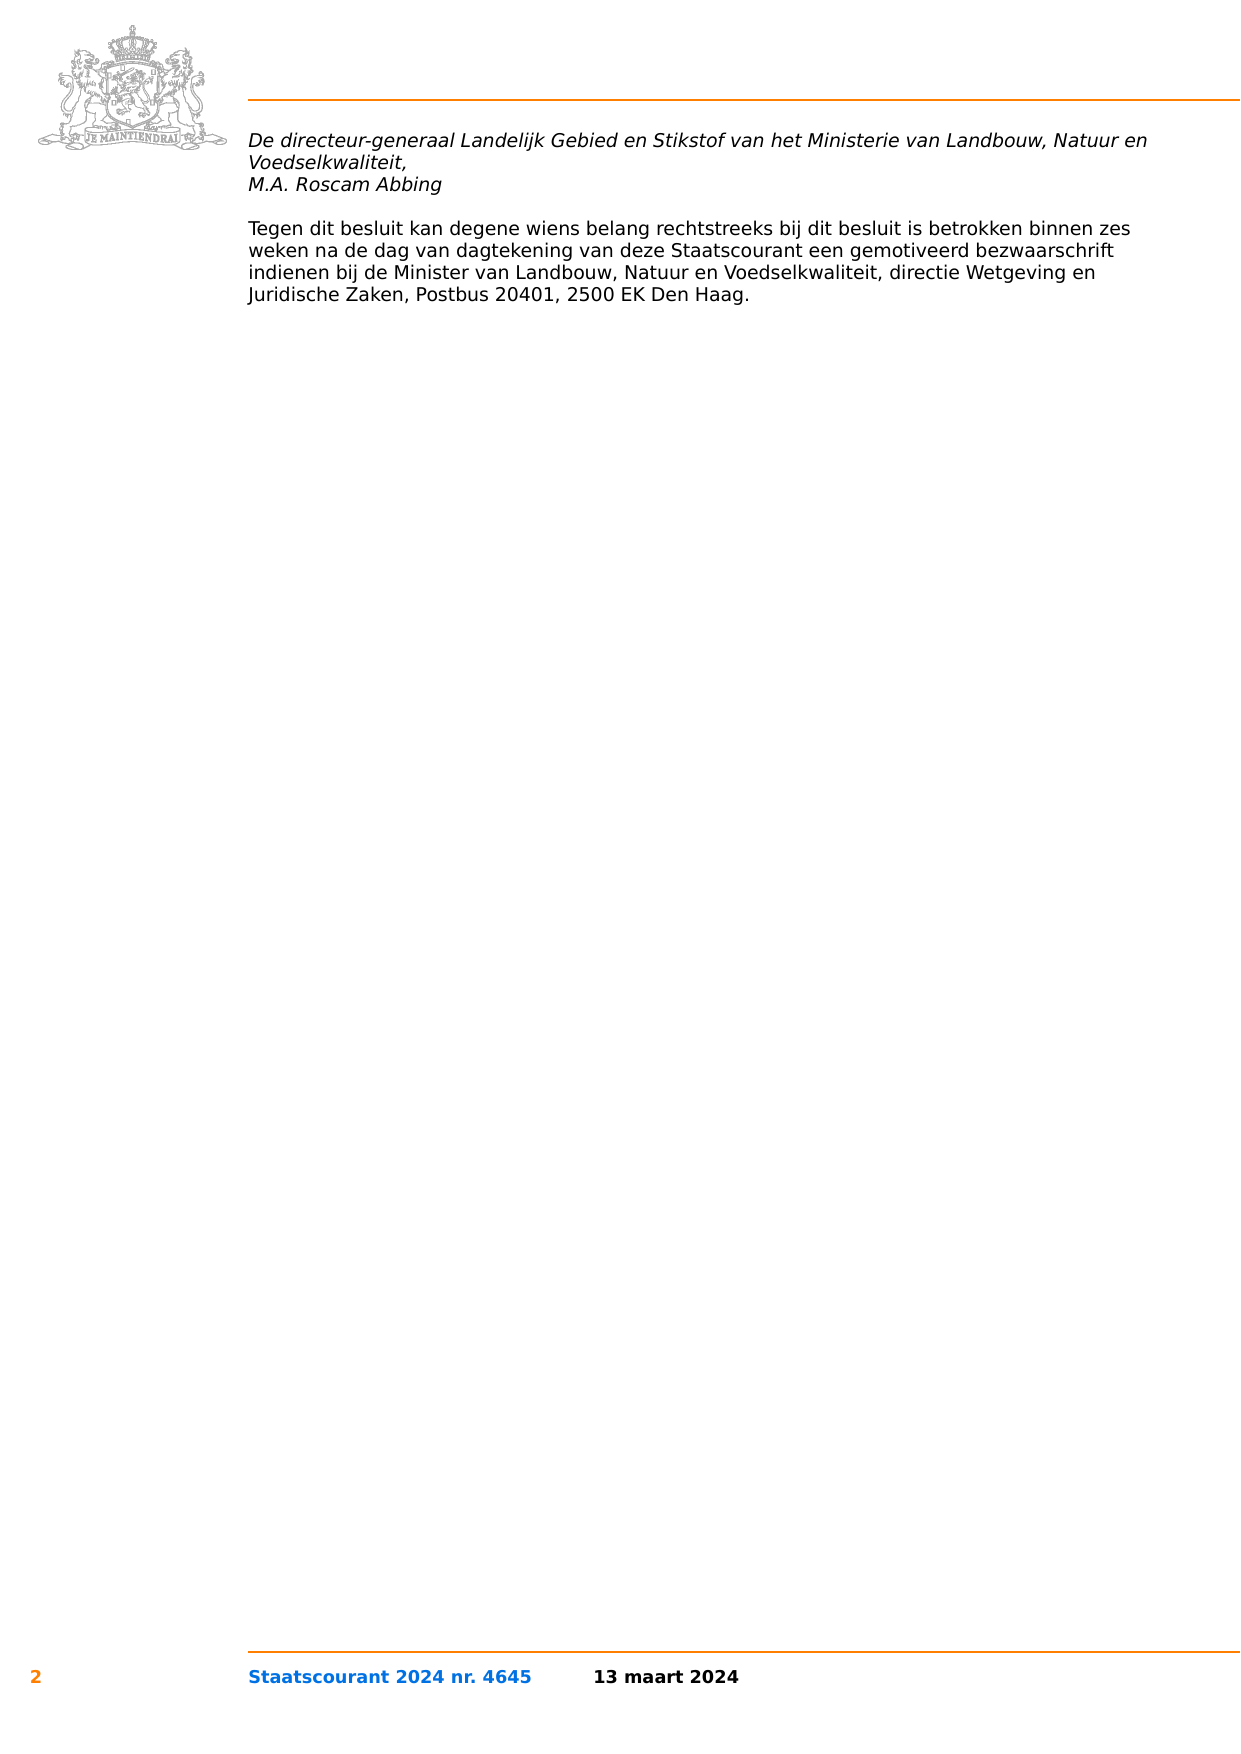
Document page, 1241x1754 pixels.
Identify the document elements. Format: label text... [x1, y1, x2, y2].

picture [38, 25, 227, 150]
text De directeur-generaal Landelijk Gebied en Stikstof van het Ministerie van Landbouw, Natuur en Voedselkwaliteit, M.A. Roscam Abbing [248, 130, 1163, 196]
text Tegen dit besluit kan degene wiens belang rechtstreeks bij dit besluit is betrokken binnen zes weken na de dag van dagtekening van deze Staatscourant een gemotiveerd bezwaarschrift indienen bij de Minister van Landbouw, Natuur en Voedselkwaliteit, directie Wetgeving en Juridische Zaken, Postbus 20401, 2500 EK Den Haag. [248, 218, 1163, 306]
